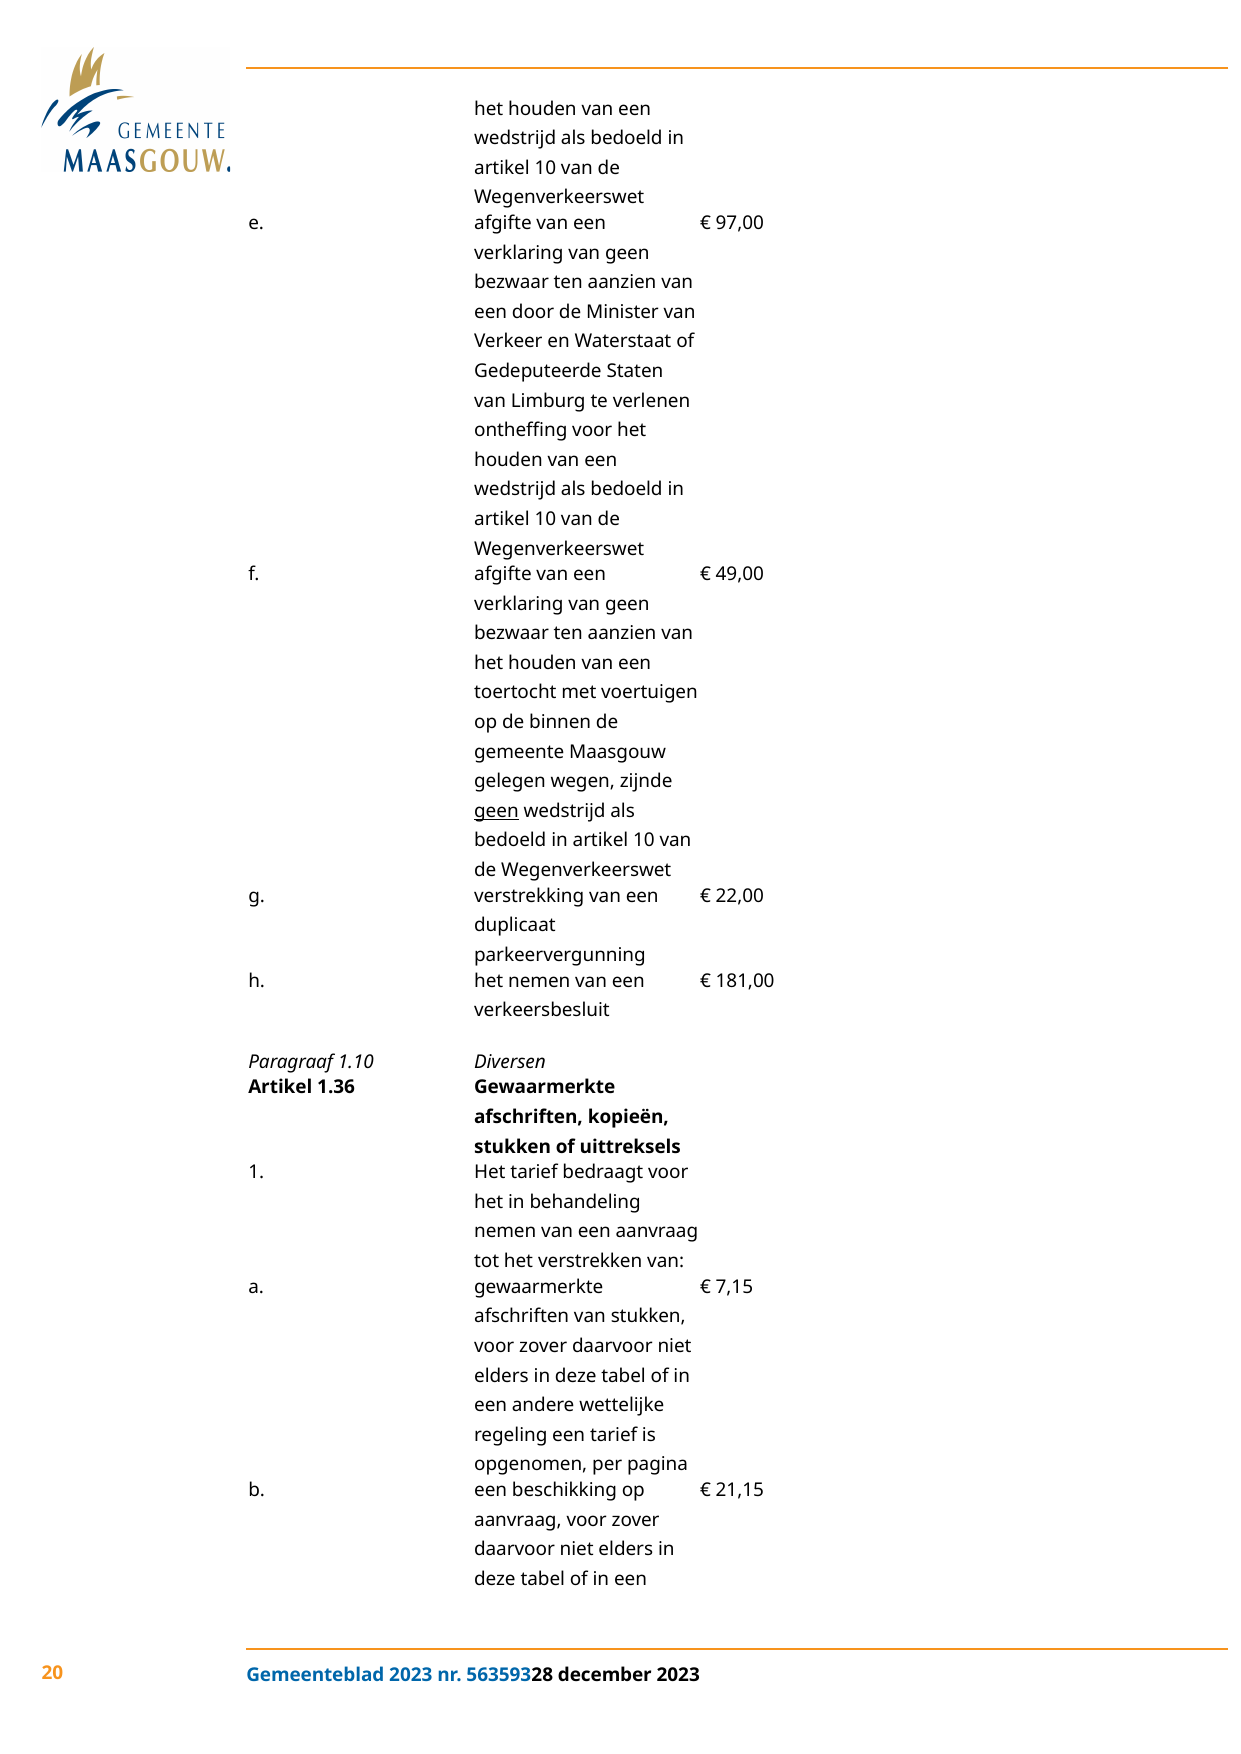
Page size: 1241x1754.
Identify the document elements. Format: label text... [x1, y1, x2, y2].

table_cell afgifte van een verklaring van geen bezwaar ten aanzien van het houden van een toertocht met voertuigen op de binnen de gemeente Maasgouw gelegen wegen, zijnde geen wedstrijd als bedoeld in artikel 10 van de Wegenverkeerswet [474, 560, 700, 882]
table_cell 1. [248, 1159, 474, 1273]
table_cell € 181,00 [700, 967, 926, 1022]
table_cell het nemen van een verkeersbesluit [474, 967, 700, 1022]
table_cell [474, 1022, 700, 1048]
table_cell b. [248, 1476, 474, 1591]
table_cell € 22,00 [700, 882, 926, 967]
table_cell gewaarmerkte afschriften van stukken, voor zover daarvoor niet elders in deze tabel of in een andere wettelijke regeling een tarief is opgenomen, per pagina [474, 1273, 700, 1476]
table_cell e. [248, 209, 474, 560]
table_cell € 49,00 [700, 560, 926, 882]
table_cell afgifte van een verklaring van geen bezwaar ten aanzien van een door de Minister van Verkeer en Waterstaat of Gedeputeerde Staten van Limburg te verlenen ontheffing voor het houden van een wedstrijd als bedoeld in artikel 10 van de Wegenverkeerswet [474, 209, 700, 560]
table_cell [700, 1074, 926, 1158]
table_cell Gewaarmerkte afschriften, kopieën, stukken of uittreksels [474, 1074, 700, 1158]
table_cell het houden van een wedstrijd als bedoeld in artikel 10 van de Wegenverkeerswet [474, 95, 700, 209]
table_cell [700, 95, 926, 209]
table_cell a. [248, 1273, 474, 1476]
table_cell [248, 1022, 474, 1048]
table_cell € 21,15 [700, 1476, 926, 1591]
table_cell f. [248, 560, 474, 882]
table_cell € 7,15 [700, 1273, 926, 1476]
table_cell € 97,00 [700, 209, 926, 560]
table_cell h. [248, 967, 474, 1022]
table_cell verstrekking van een duplicaat parkeervergunning [474, 882, 700, 967]
table_cell [700, 1159, 926, 1273]
table_cell g. [248, 882, 474, 967]
table_cell een beschikking op aanvraag, voor zover daarvoor niet elders in deze tabel of in een [474, 1476, 700, 1591]
table_cell [700, 1048, 926, 1074]
table_cell [248, 95, 474, 209]
table_cell Artikel 1.36 [248, 1074, 474, 1158]
table_cell [700, 1022, 926, 1048]
table_cell Paragraaf 1.10 [248, 1048, 474, 1074]
table_cell Het tarief bedraagt voor het in behandeling nemen van een aanvraag tot het verstrekken van: [474, 1159, 700, 1273]
picture [41, 47, 231, 172]
table_cell Diversen [474, 1048, 700, 1074]
